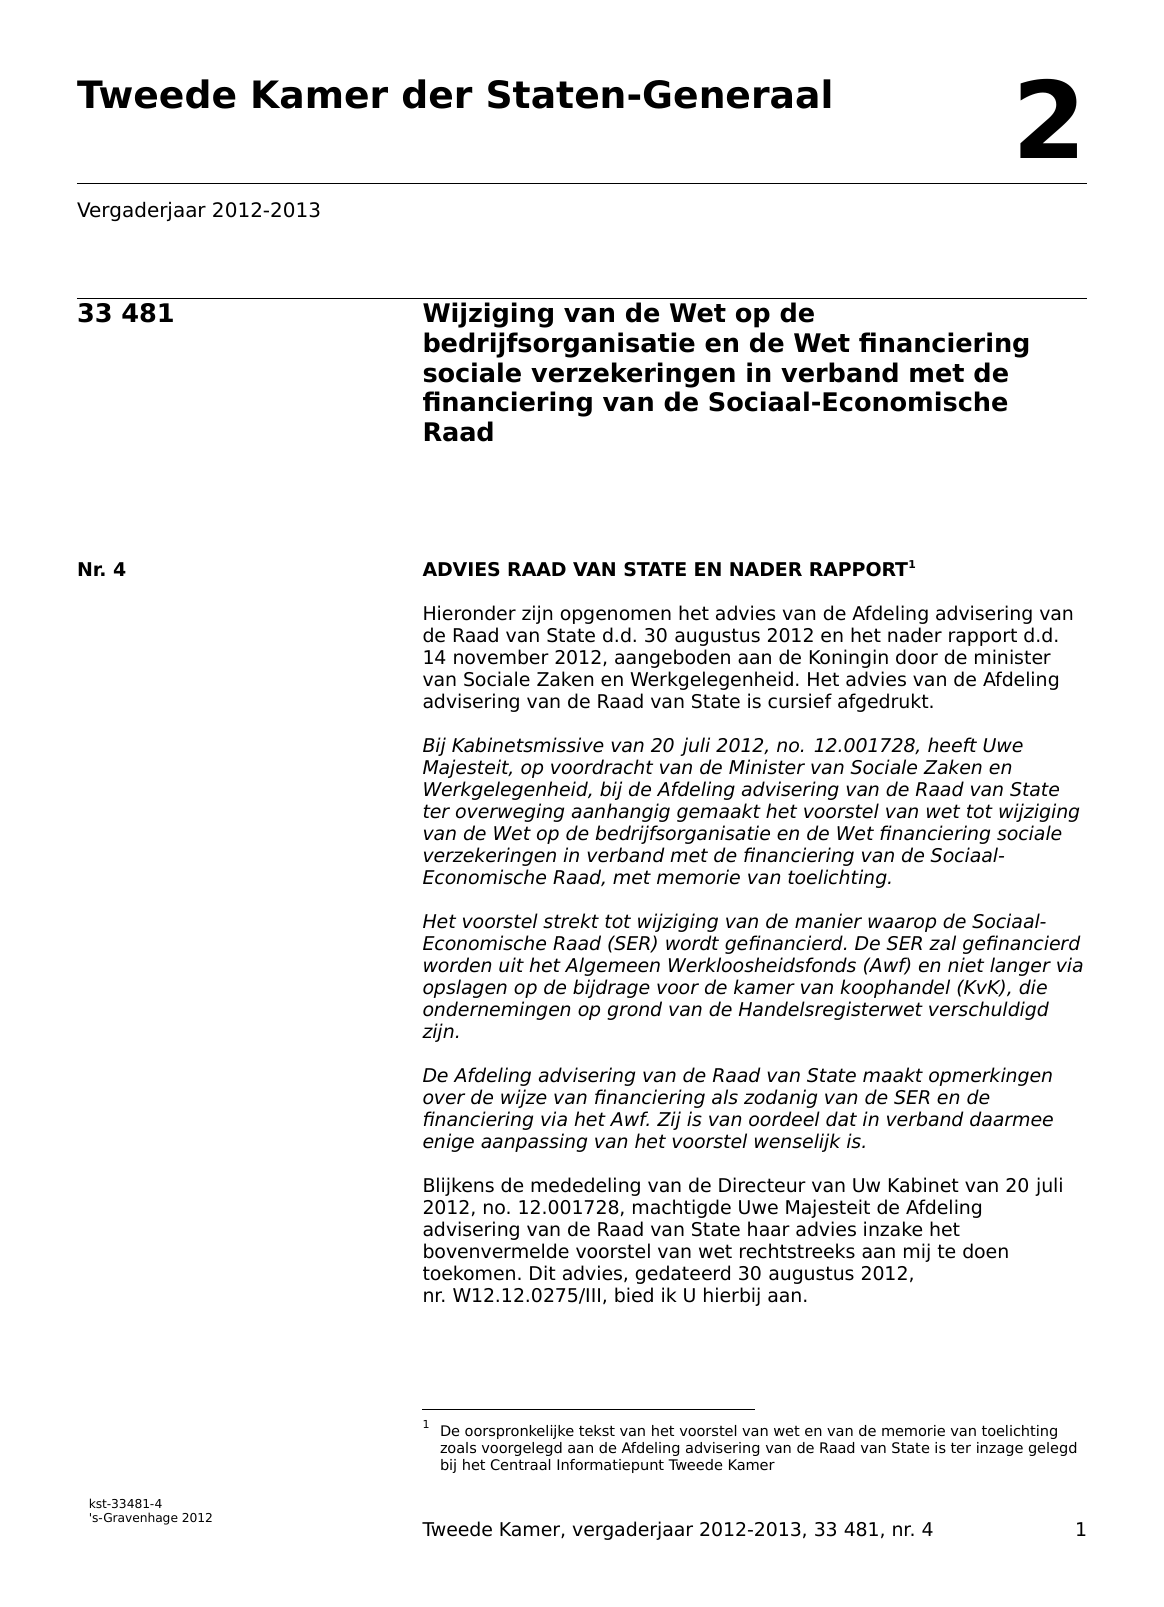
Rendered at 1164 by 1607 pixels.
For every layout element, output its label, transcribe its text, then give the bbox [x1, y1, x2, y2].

text De Afdeling advisering van de Raad van State maakt opmerkingen over de wijze van financiering als zodanig van de SER en de financiering via het Awf. Zij is van oordeel dat in verband daarmee enige aanpassing van het voorstel wenselijk is. [422, 1065, 1087, 1153]
table_header Tweede Kamer der Staten-Generaal [77, 59, 886, 183]
text Hieronder zijn opgenomen het advies van de Afdeling advisering van de Raad van State d.d. 30 augustus 2012 en het nader rapport d.d. 14 november 2012, aangeboden aan de Koningin door de minister van Sociale Zaken en Werkgelegenheid. Het advies van de Afdeling advisering van de Raad van State is cursief afgedrukt. [422, 603, 1087, 712]
text Blijkens de mededeling van de Directeur van Uw Kabinet van 20 juli 2012, no. 12.001728, machtigde Uwe Majesteit de Afdeling advisering van de Raad van State haar advies inzake het bovenvermelde voorstel van wet rechtstreeks aan mij te doen toekomen. Dit advies, gedateerd 30 augustus 2012, nr. W12.12.0275/III, bied ik U hierbij aan. [422, 1175, 1087, 1307]
text Het voorstel strekt tot wijziging van de manier waarop de Sociaal-Economische Raad (SER) wordt gefinancierd. De SER zal gefinancierd worden uit het Algemeen Werkloosheidsfonds (Awf) en niet langer via opslagen op de bijdrage voor de kamer van koophandel (KvK), die ondernemingen op grond van de Handelsregisterwet verschuldigd zijn. [422, 911, 1087, 1043]
text kst-33481-4 [88, 1497, 323, 1511]
table_header 2 [886, 59, 1087, 183]
table_cell Vergaderjaar 2012-2013 [77, 184, 1087, 298]
text De oorspronkelijke tekst van het voorstel van wet en van de memorie van toelichting zoals voorgelegd aan de Afdeling advisering van de Raad van State is ter inzage gelegd bij het Centraal Informatiepunt Tweede Kamer [422, 1418, 1087, 1474]
text Bij Kabinetsmissive van 20 juli 2012, no. 12.001728, heeft Uwe Majesteit, op voordracht van de Minister van Sociale Zaken en Werkgelegenheid, bij de Afdeling advisering van de Raad van State ter overweging aanhangig gemaakt het voorstel van wet tot wijziging van de Wet op de bedrijfsorganisatie en de Wet financiering sociale verzekeringen in verband met de financiering van de Sociaal-Economische Raad, met memorie van toelichting. [422, 735, 1087, 888]
subtitle 33 481 Wijziging van de Wet op de bedrijfsorganisatie en de Wet financiering sociale verzekeringen in verband met de financiering van de Sociaal-Economische Raad [77, 299, 1087, 447]
text 's-Gravenhage 2012 [88, 1511, 323, 1525]
subtitle Nr. 4 ADVIES RAAD VAN STATE EN NADER RAPPORT [77, 558, 1087, 580]
